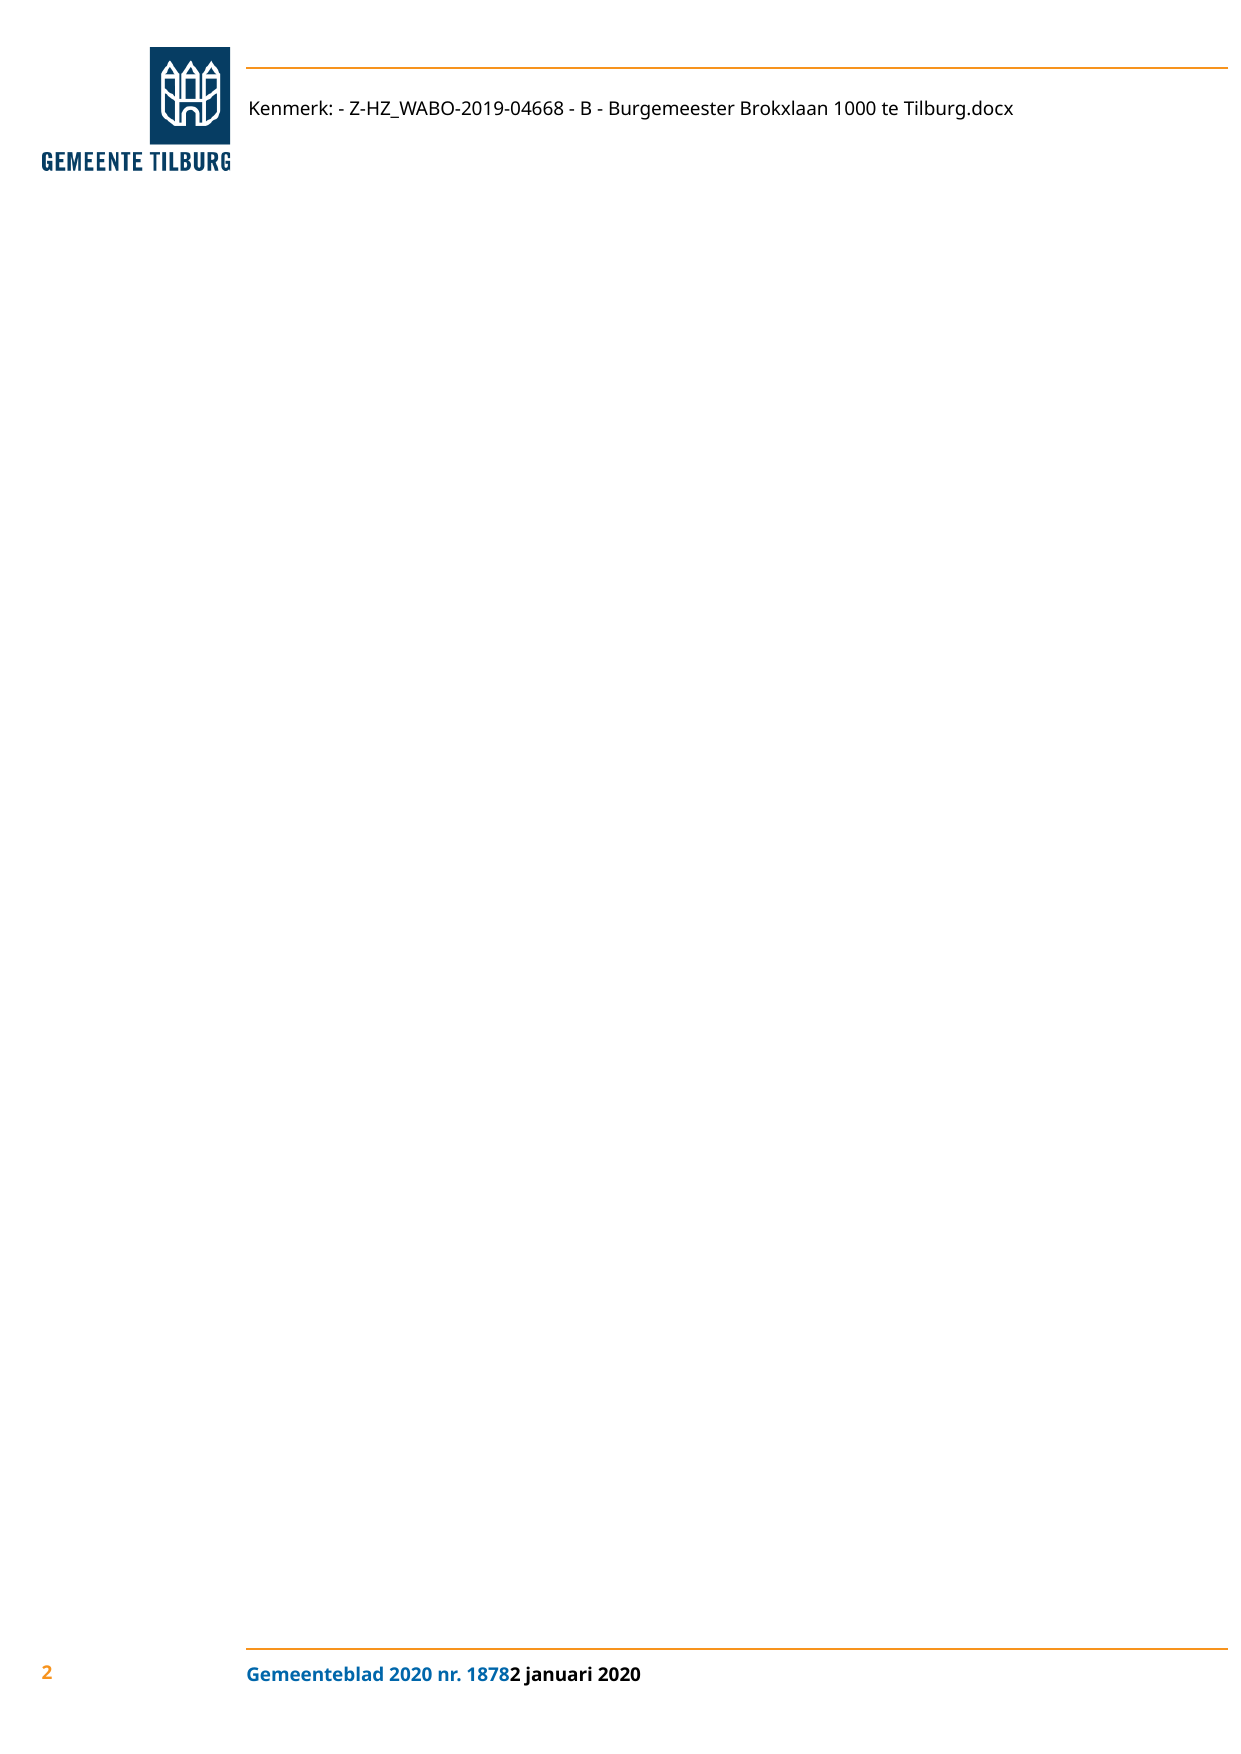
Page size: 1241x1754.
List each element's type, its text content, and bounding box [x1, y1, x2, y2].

picture [41, 47, 231, 172]
text Kenmerk: - Z-HZ_WABO-2019-04668 - B - Burgemeester Brokxlaan 1000 te Tilburg.docx [248, 95, 1152, 121]
